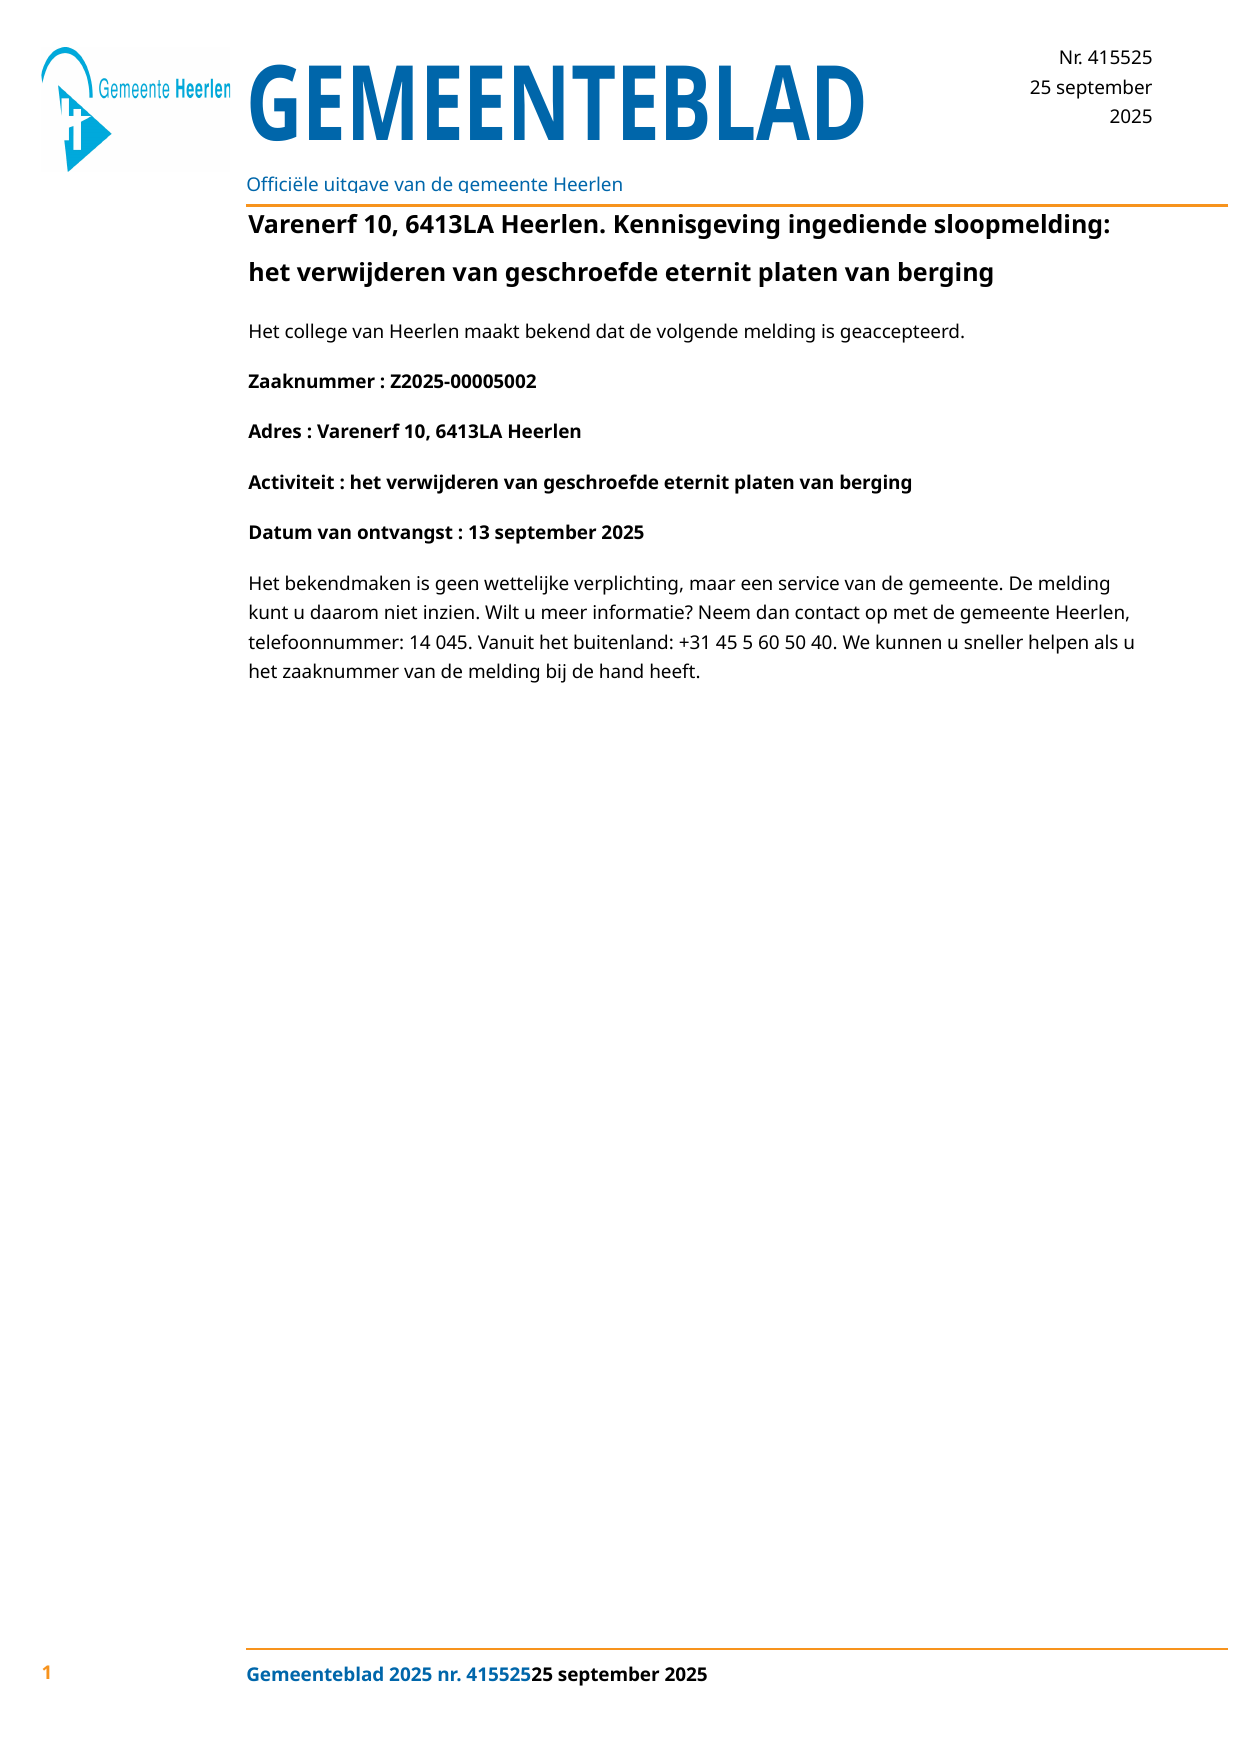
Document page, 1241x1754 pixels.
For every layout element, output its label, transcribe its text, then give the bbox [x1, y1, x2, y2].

picture [41, 47, 231, 172]
text Adres : Varenerf 10, 6413LA Heerlen [248, 419, 1152, 444]
picture [41, 47, 59, 70]
text Varenerf 10, 6413LA Heerlen. Kennisgeving ingediende sloopmelding: het verwijderen van geschroefde eternit platen van berging [248, 207, 1152, 288]
text Activiteit : het verwijderen van geschroefde eternit platen van berging [248, 469, 1152, 495]
text Zaaknummer : Z2025-00005002 [248, 368, 1152, 394]
text Het college van Heerlen maakt bekend dat de volgende melding is geaccepteerd. [248, 318, 1152, 344]
text Het bekendmaken is geen wettelijke verplichting, maar een service van de gemeente. De melding kunt u daarom niet inzien. Wilt u meer informatie? Neem dan contact op met de gemeente Heerlen, telefoonnummer: 14 045. Vanuit het buitenland: +31 45 5 60 50 40. We kunnen u sneller helpen als u het zaaknummer van de melding bij de hand heeft. [248, 570, 1152, 684]
text Datum van ontvangst : 13 september 2025 [248, 519, 1152, 545]
